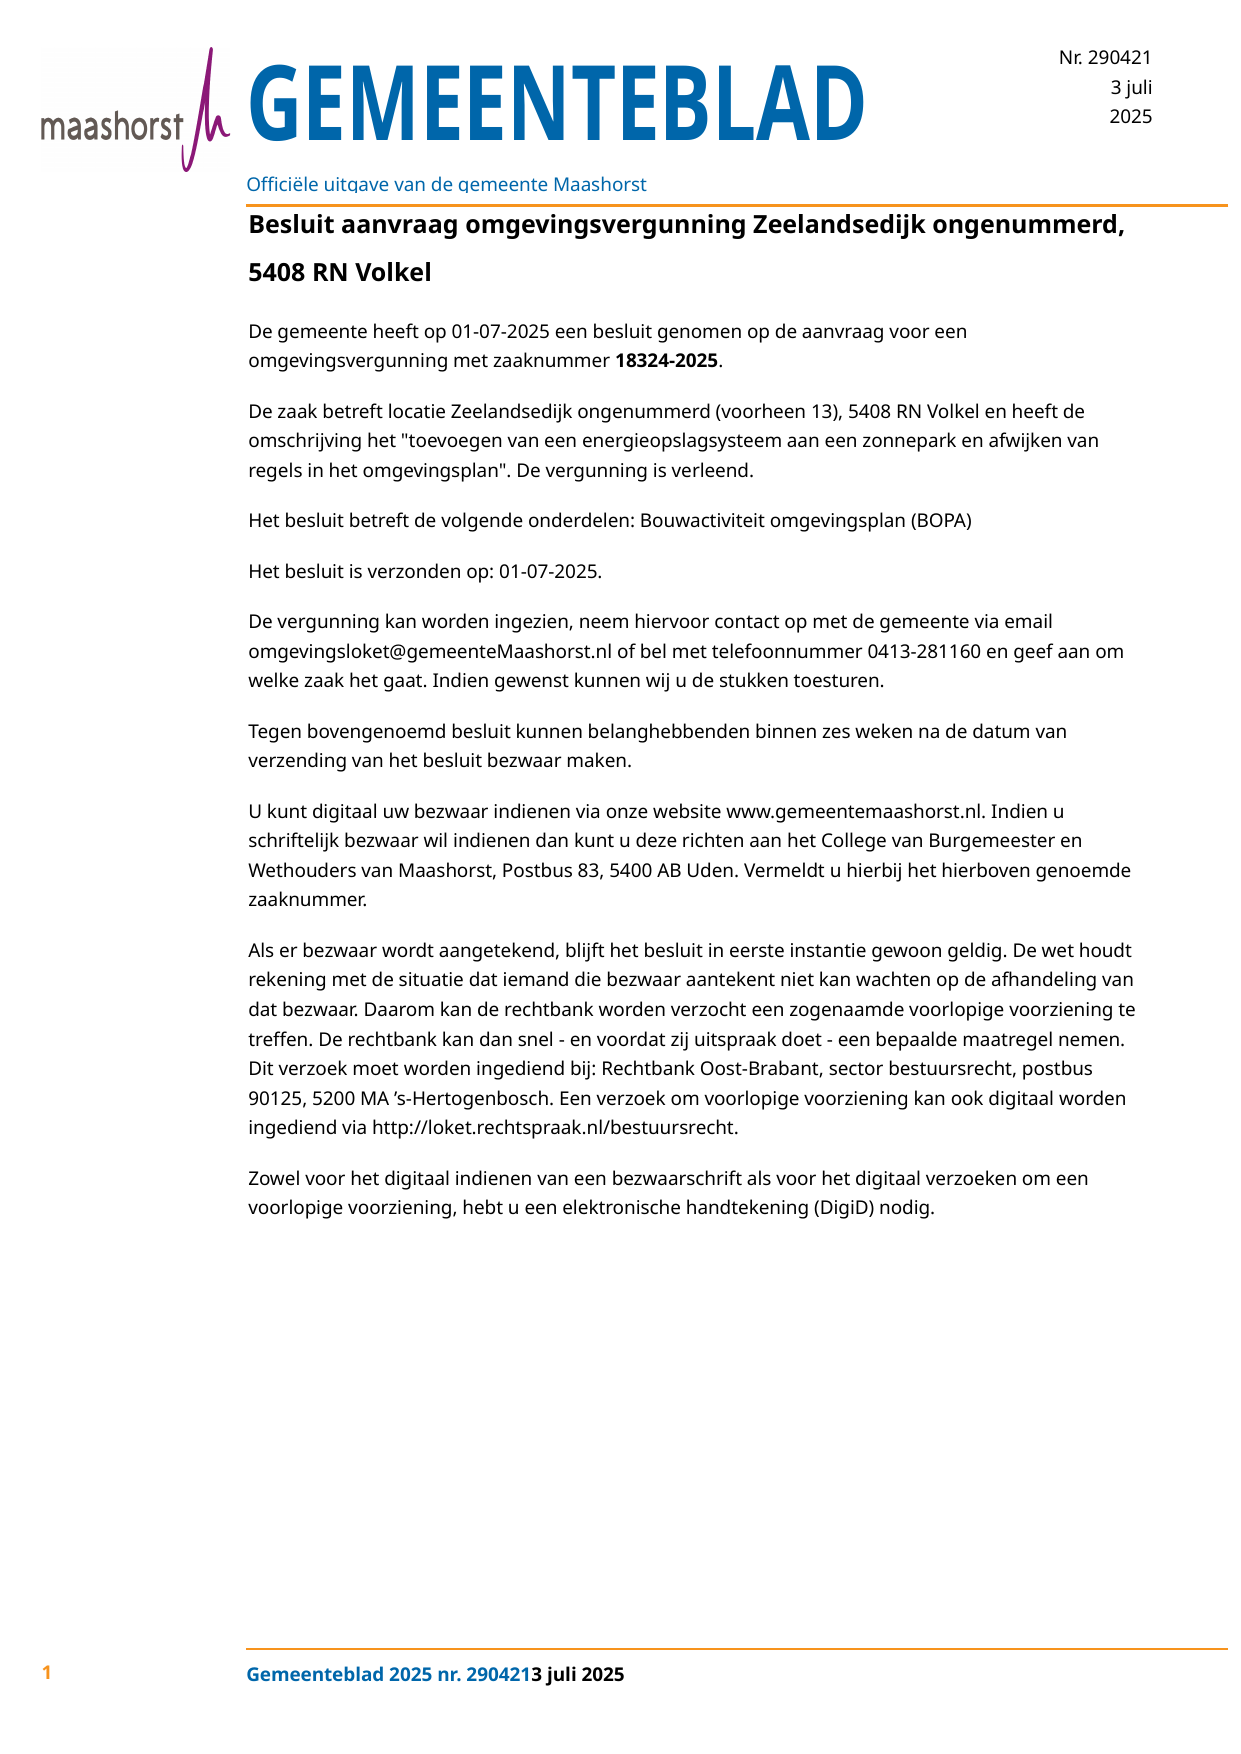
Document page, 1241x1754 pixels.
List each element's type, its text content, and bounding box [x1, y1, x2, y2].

text Het besluit is verzonden op: 01-07-2025. [248, 558, 1152, 584]
picture [41, 47, 231, 172]
text U kunt digitaal uw bezwaar indienen via onze website www.gemeentemaashorst.nl. Indien u schriftelijk bezwaar wil indienen dan kunt u deze richten aan het College van Burgemeester en Wethouders van Maashorst, Postbus 83, 5400 AB Uden. Vermeldt u hierbij het hierboven genoemde zaaknummer. [248, 798, 1152, 912]
text Besluit aanvraag omgevingsvergunning Zeelandsedijk ongenummerd, 5408 RN Volkel [248, 207, 1152, 288]
text De zaak betreft locatie Zeelandsedijk ongenummerd (voorheen 13), 5408 RN Volkel en heeft de omschrijving het "toevoegen van een energieopslagsysteem aan een zonnepark en afwijken van regels in het omgevingsplan". De vergunning is verleend. [248, 398, 1152, 483]
text De vergunning kan worden ingezien, neem hiervoor contact op met de gemeente via email omgevingsloket@gemeenteMaashorst.nl of bel met telefoonnummer 0413-281160 en geef aan om welke zaak het gaat. Indien gewenst kunnen wij u de stukken toesturen. [248, 608, 1152, 693]
text De gemeente heeft op 01-07-2025 een besluit genomen op de aanvraag voor een omgevingsvergunning met zaaknummer 18324-2025. [248, 318, 1152, 373]
text Tegen bovengenoemd besluit kunnen belanghebbenden binnen zes weken na de datum van verzending van het besluit bezwaar maken. [248, 718, 1152, 773]
text Als er bezwaar wordt aangetekend, blijft het besluit in eerste instantie gewoon geldig. De wet houdt rekening met de situatie dat iemand die bezwaar aantekent niet kan wachten op de afhandeling van dat bezwaar. Daarom kan de rechtbank worden verzocht een zogenaamde voorlopige voorziening te treffen. De rechtbank kan dan snel - en voordat zij uitspraak doet - een bepaalde maatregel nemen. Dit verzoek moet worden ingediend bij: Rechtbank Oost-Brabant, sector bestuursrecht, postbus 90125, 5200 MA ’s-Hertogenbosch. Een verzoek om voorlopige voorziening kan ook digitaal worden ingediend via http://loket.rechtspraak.nl/bestuursrecht. [248, 937, 1152, 1140]
text Het besluit betreft de volgende onderdelen: Bouwactiviteit omgevingsplan (BOPA) [248, 507, 1152, 533]
text Zowel voor het digitaal indienen van een bezwaarschrift als voor het digitaal verzoeken om een voorlopige voorziening, hebt u een elektronische handtekening (DigiD) nodig. [248, 1165, 1152, 1220]
